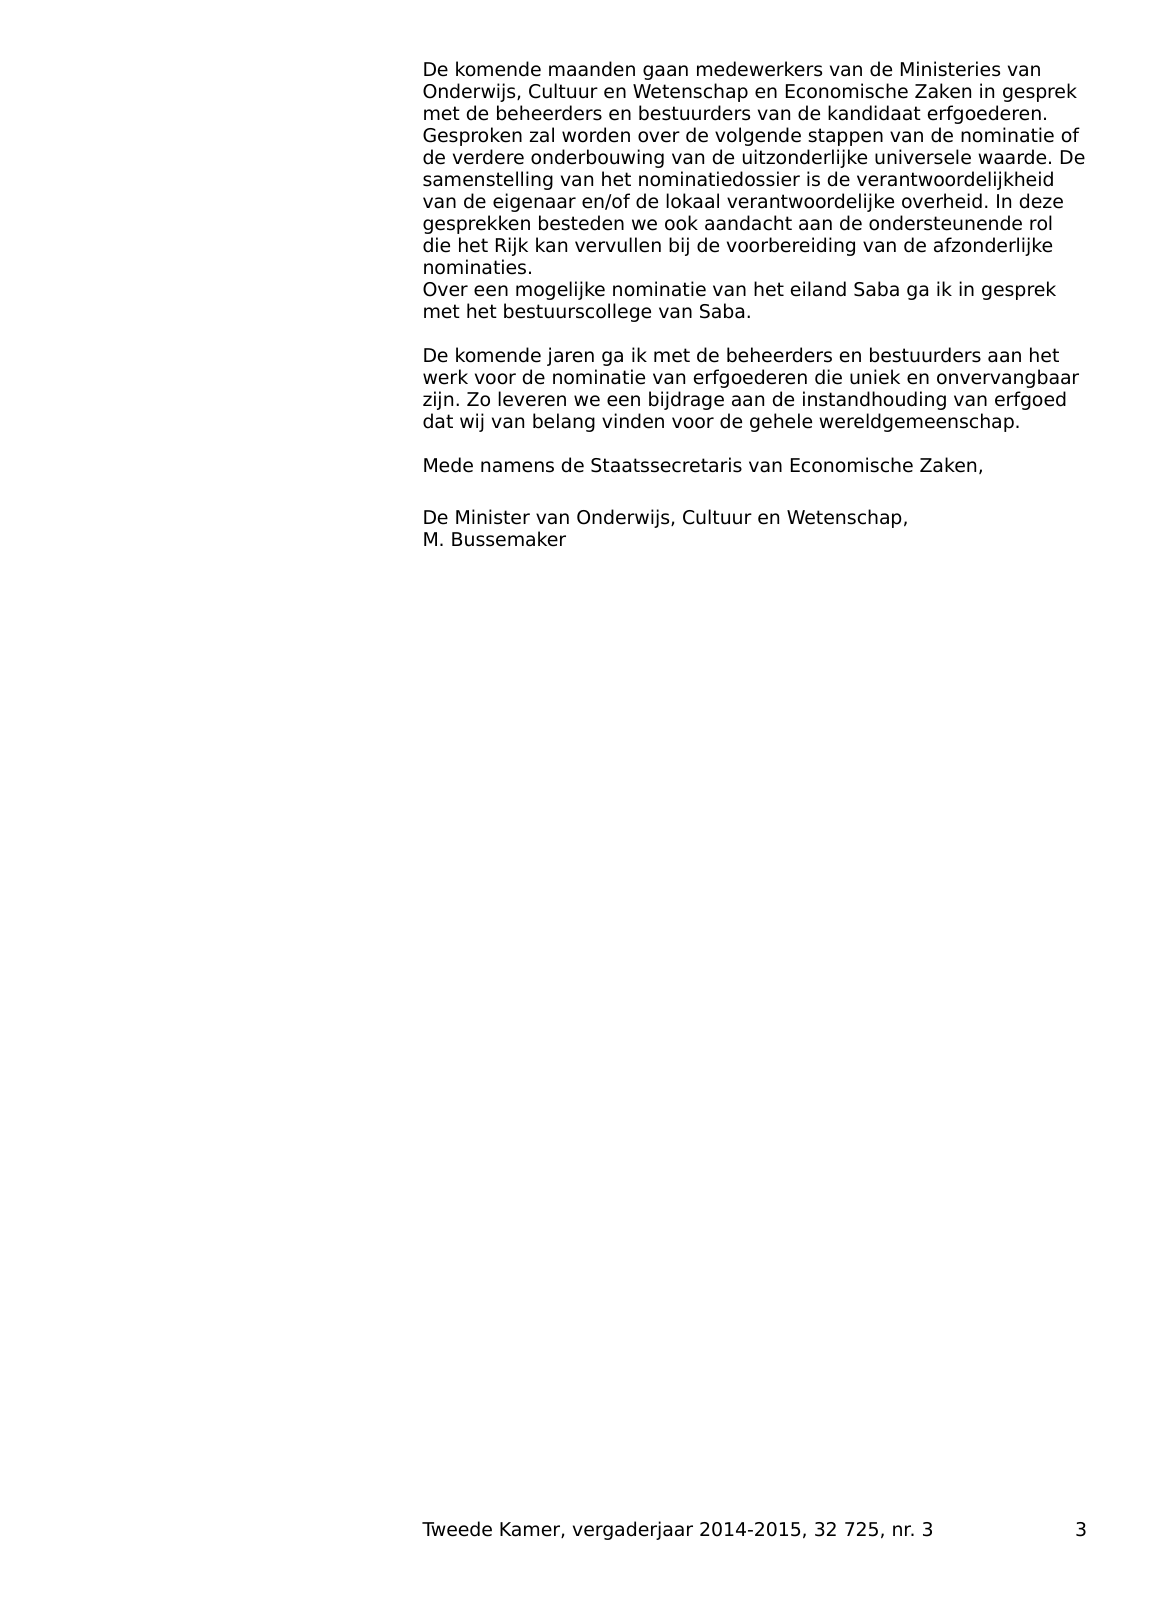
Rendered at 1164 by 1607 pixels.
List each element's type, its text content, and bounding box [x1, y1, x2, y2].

text De komende maanden gaan medewerkers van de Ministeries van Onderwijs, Cultuur en Wetenschap en Economische Zaken in gesprek met de beheerders en bestuurders van de kandidaat erfgoederen. Gesproken zal worden over de volgende stappen van de nominatie of de verdere onderbouwing van de uitzonderlijke universele waarde. De samenstelling van het nominatiedossier is de verantwoordelijkheid van de eigenaar en/of de lokaal verantwoordelijke overheid. In deze gesprekken besteden we ook aandacht aan de ondersteunende rol die het Rijk kan vervullen bij de voorbereiding van de afzonderlijke nominaties. [422, 59, 1087, 279]
text De Minister van Onderwijs, Cultuur en Wetenschap, M. Bussemaker [422, 507, 1087, 551]
text Over een mogelijke nominatie van het eiland Saba ga ik in gesprek met het bestuurscollege van Saba. [422, 279, 1087, 323]
text Mede namens de Staatssecretaris van Economische Zaken, [422, 455, 1087, 477]
text De komende jaren ga ik met de beheerders en bestuurders aan het werk voor de nominatie van erfgoederen die uniek en onvervangbaar zijn. Zo leveren we een bijdrage aan de instandhouding van erfgoed dat wij van belang vinden voor de gehele wereldgemeenschap. [422, 345, 1087, 433]
